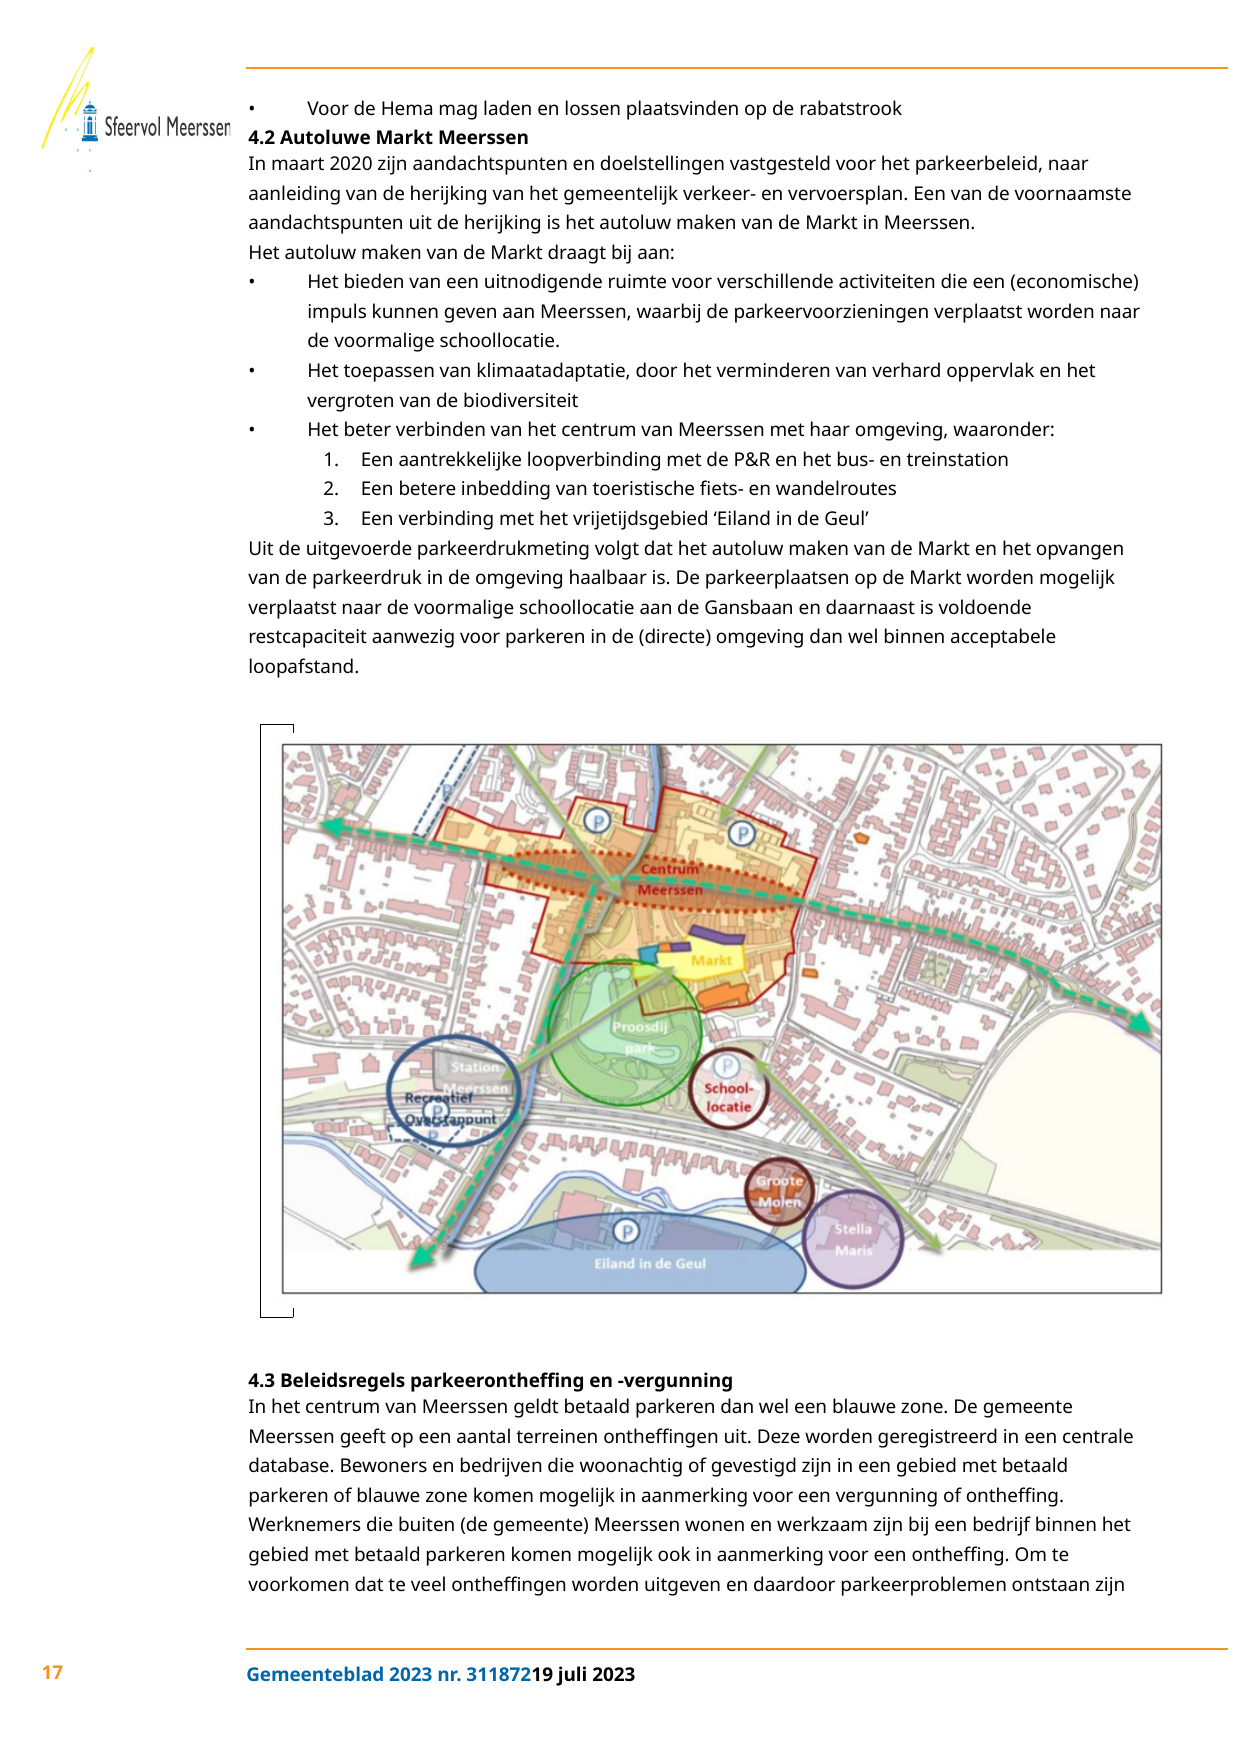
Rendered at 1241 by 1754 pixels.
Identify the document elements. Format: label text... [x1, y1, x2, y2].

list Het bieden van een uitnodigende ruimte voor verschillende activiteiten die een (economische) impuls kunnen geven aan Meerssen, waarbij de parkeervoorzieningen verplaatst worden naar de voormalige schoollocatie. [248, 268, 1152, 353]
list Het toepassen van klimaatadaptatie, door het verminderen van verhard oppervlak en het vergroten van de biodiversiteit [248, 357, 1152, 412]
list Een aantrekkelijke loopverbinding met de P&R en het bus- en treinstation [323, 446, 1152, 472]
list Een betere inbedding van toeristische fiets- en wandelroutes [323, 476, 1152, 501]
list Een verbinding met het vrijetijdsgebied ‘Eiland in de Geul’ [323, 505, 1152, 531]
text Uit de uitgevoerde parkeerdrukmeting volgt dat het autoluw maken van de Markt en het opvangen van de parkeerdruk in de omgeving haalbaar is. De parkeerplaatsen op de Markt worden mogelijk verplaatst naar de voormalige schoollocatie aan de Gansbaan en daarnaast is voldoende restcapaciteit aanwezig voor parkeren in de (directe) omgeving dan wel binnen acceptabele loopafstand. [248, 535, 1152, 679]
text In maart 2020 zijn aandachtspunten en doelstellingen vastgesteld voor het parkeerbeleid, naar aanleiding van de herijking van het gemeentelijk verkeer- en vervoersplan. Een van de voornaamste aandachtspunten uit de herijking is het autoluw maken van de Markt in Meerssen. [248, 150, 1152, 235]
text 4.2 Autoluwe Markt Meerssen [248, 124, 1152, 150]
picture [41, 47, 231, 172]
text In het centrum van Meerssen geldt betaald parkeren dan wel een blauwe zone. De gemeente Meerssen geeft op een aantal terreinen ontheffingen uit. Deze worden geregistreerd in een centrale database. Bewoners en bedrijven die woonachtig of gevestigd zijn in een gebied met betaald parkeren of blauwe zone komen mogelijk in aanmerking voor een vergunning of ontheffing. Werknemers die buiten (de gemeente) Meerssen wonen en werkzaam zijn bij een bedrijf binnen het gebied met betaald parkeren komen mogelijk ook in aanmerking voor een ontheffing. Om te voorkomen dat te veel ontheffingen worden uitgeven en daardoor parkeerproblemen ontstaan zijn [248, 1393, 1152, 1597]
text 4.3 Beleidsregels parkeerontheffing en -vergunning [248, 1368, 1152, 1393]
list Het beter verbinden van het centrum van Meerssen met haar omgeving, waaronder: [248, 416, 1152, 442]
picture [268, 733, 1173, 1308]
text Het autoluw maken van de Markt draagt bij aan: [248, 239, 1152, 264]
list Voor de Hema mag laden en lossen plaatsvinden op de rabatstrook [248, 95, 1152, 121]
